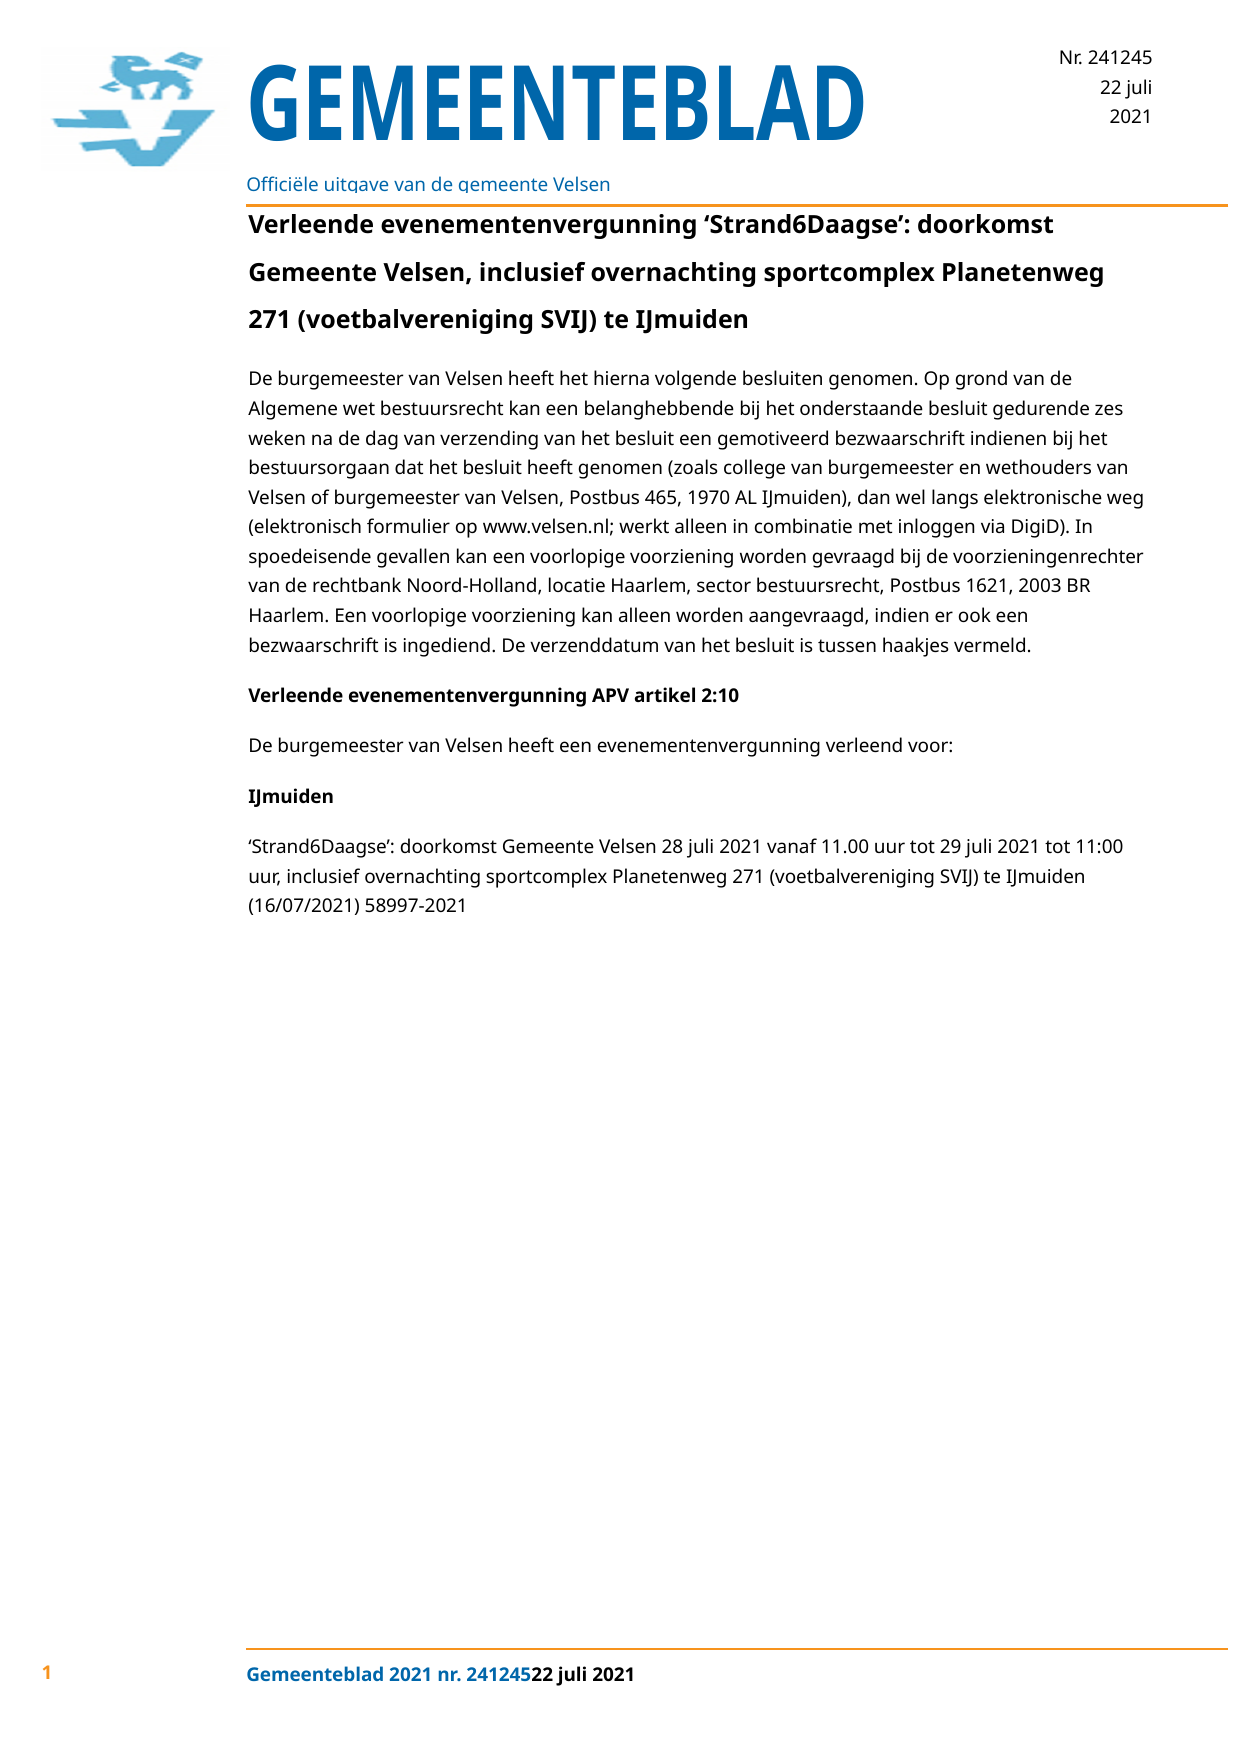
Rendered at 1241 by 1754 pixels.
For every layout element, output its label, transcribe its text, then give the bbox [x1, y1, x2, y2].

text De burgemeester van Velsen heeft een evenementenvergunning verleend voor: [248, 733, 1152, 758]
text IJmuiden [248, 783, 1152, 809]
text De burgemeester van Velsen heeft het hierna volgende besluiten genomen. Op grond van de Algemene wet bestuursrecht kan een belanghebbende bij het onderstaande besluit gedurende zes weken na de dag van verzending van het besluit een gemotiveerd bezwaarschrift indienen bij het bestuursorgaan dat het besluit heeft genomen (zoals college van burgemeester en wethouders van Velsen of burgemeester van Velsen, Postbus 465, 1970 AL IJmuiden), dan wel langs elektronische weg (elektronisch formulier op www.velsen.nl; werkt alleen in combinatie met inloggen via DigiD). In spoedeisende gevallen kan een voorlopige voorziening worden gevraagd bij de voorzieningenrechter van de rechtbank Noord-Holland, locatie Haarlem, sector bestuursrecht, Postbus 1621, 2003 BR Haarlem. Een voorlopige voorziening kan alleen worden aangevraagd, indien er ook een bezwaarschrift is ingediend. De verzenddatum van het besluit is tussen haakjes vermeld. [248, 366, 1152, 657]
picture [41, 47, 231, 172]
text Verleende evenementenvergunning ‘Strand6Daagse’: doorkomst Gemeente Velsen, inclusief overnachting sportcomplex Planetenweg 271 (voetbalvereniging SVIJ) te IJmuiden [248, 207, 1152, 336]
text ‘Strand6Daagse’: doorkomst Gemeente Velsen 28 juli 2021 vanaf 11.00 uur tot 29 juli 2021 tot 11:00 uur, inclusief overnachting sportcomplex Planetenweg 271 (voetbalvereniging SVIJ) te IJmuiden (16/07/2021) 58997-2021 [248, 833, 1152, 918]
text Verleende evenementenvergunning APV artikel 2:10 [248, 682, 1152, 708]
